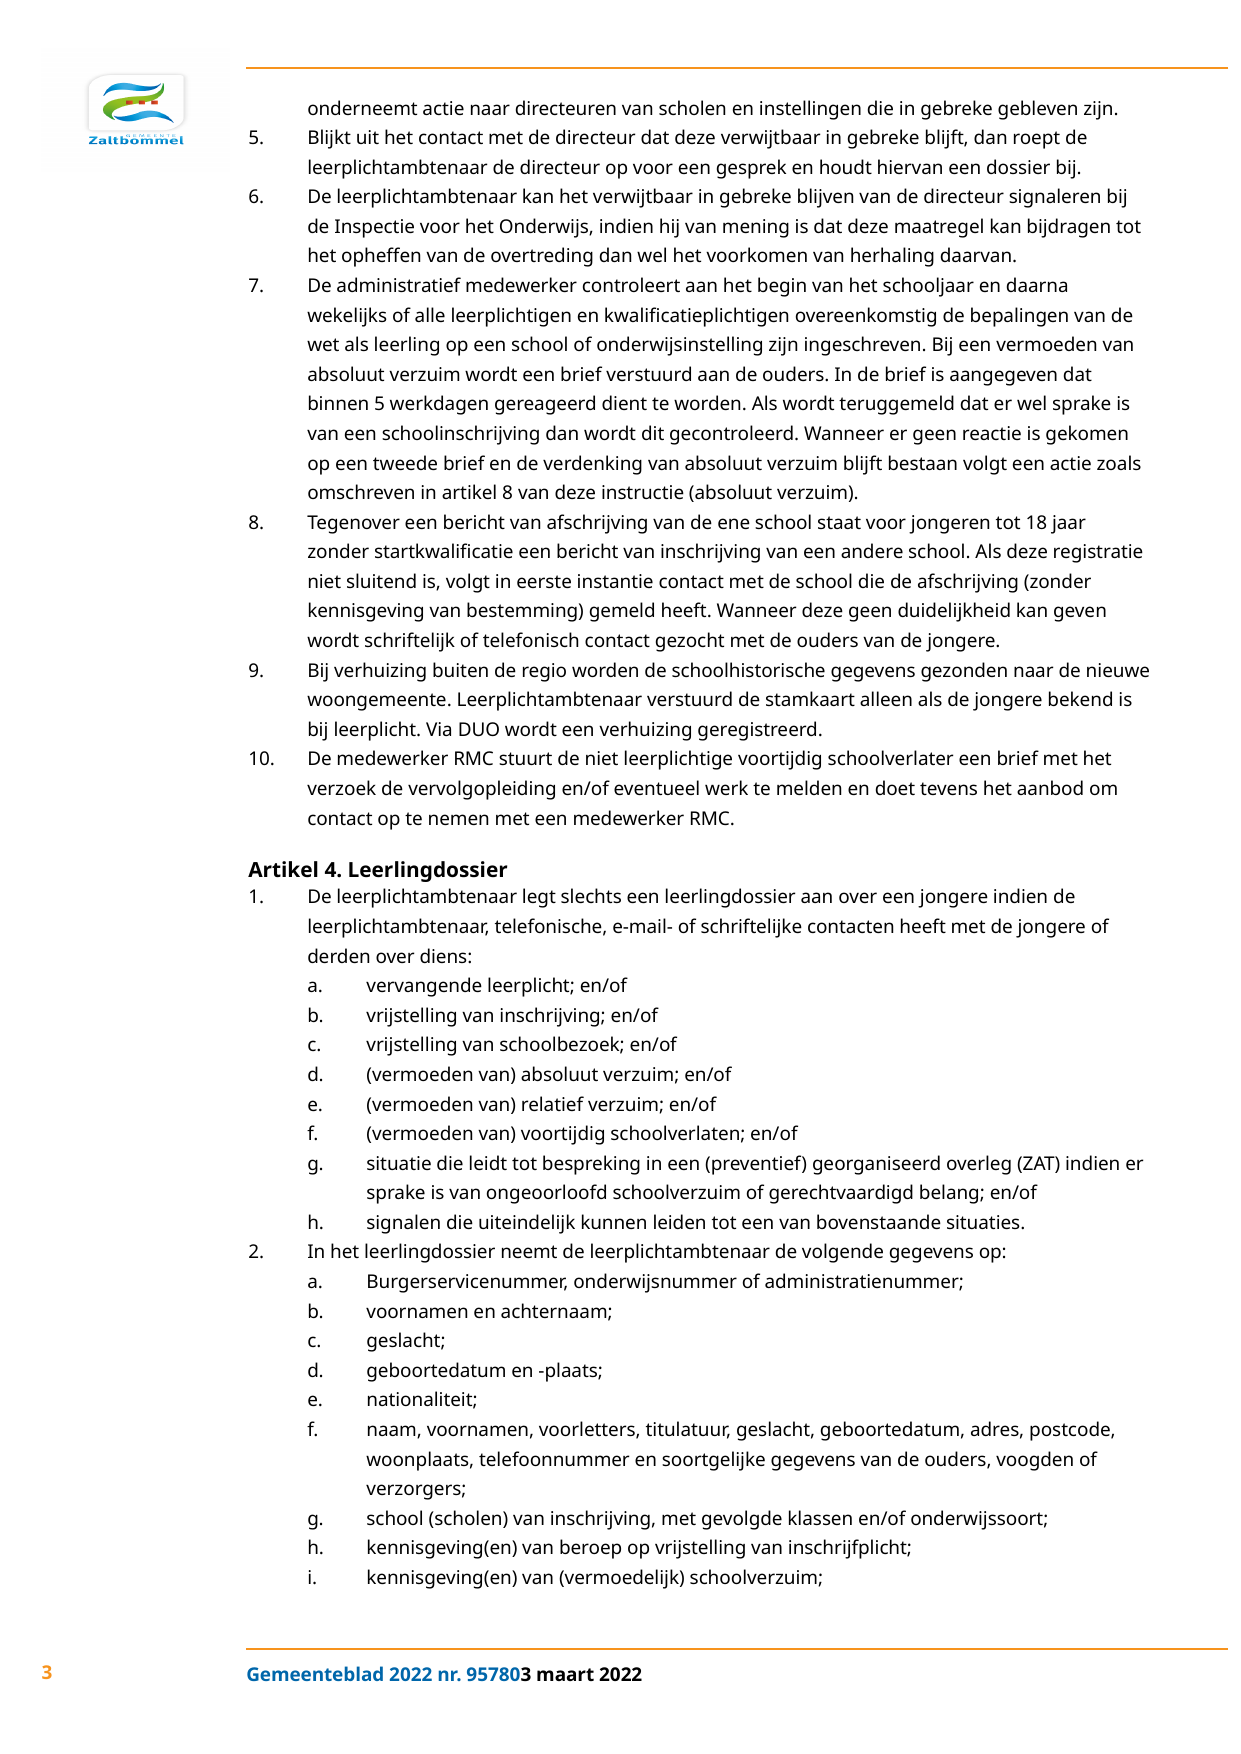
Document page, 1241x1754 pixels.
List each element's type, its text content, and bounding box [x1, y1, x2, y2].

list situatie die leidt tot bespreking in een (preventief) georganiseerd overleg (ZAT) indien er sprake is van ongeoorloofd schoolverzuim of gerechtvaardigd belang; en/of [307, 1150, 1152, 1205]
list Bij verhuizing buiten de regio worden de schoolhistorische gegevens gezonden naar de nieuwe woongemeente. Leerplichtambtenaar verstuurd de stamkaart alleen als de jongere bekend is bij leerplicht. Via DUO wordt een verhuizing geregistreerd. [248, 657, 1152, 742]
list school (scholen) van inschrijving, met gevolgde klassen en/of onderwijssoort; [307, 1505, 1152, 1531]
text Artikel 4. Leerlingdossier [248, 855, 1152, 884]
list vrijstelling van inschrijving; en/of [307, 1002, 1152, 1028]
list De medewerker RMC stuurt de niet leerplichtige voortijdig schoolverlater een brief met het verzoek de vervolgopleiding en/of eventueel werk te melden en doet tevens het aanbod om contact op te nemen met een medewerker RMC. [248, 746, 1152, 831]
list vervangende leerplicht; en/of [307, 972, 1152, 998]
list De leerplichtambtenaar legt slechts een leerlingdossier aan over een jongere indien de leerplichtambtenaar, telefonische, e-mail- of schriftelijke contacten heeft met de jongere of derden over diens: [248, 884, 1152, 968]
list Burgerservicenummer, onderwijsnummer of administratienummer; [307, 1268, 1152, 1294]
picture [41, 47, 231, 172]
list kennisgeving(en) van (vermoedelijk) schoolverzuim; [307, 1564, 1152, 1590]
list onderneemt actie naar directeuren van scholen en instellingen die in gebreke gebleven zijn. [248, 95, 1152, 121]
list nationaliteit; [307, 1387, 1152, 1412]
list geslacht; [307, 1327, 1152, 1353]
list In het leerlingdossier neemt de leerplichtambtenaar de volgende gegevens op: [248, 1239, 1152, 1264]
list De administratief medewerker controleert aan het begin van het schooljaar en daarna wekelijks of alle leerplichtigen en kwalificatieplichtigen overeenkomstig de bepalingen van de wet als leerling op een school of onderwijsinstelling zijn ingeschreven. Bij een vermoeden van absoluut verzuim wordt een brief verstuurd aan de ouders. In de brief is aangegeven dat binnen 5 werkdagen gereageerd dient te worden. Als wordt teruggemeld dat er wel sprake is van een schoolinschrijving dan wordt dit gecontroleerd. Wanneer er geen reactie is gekomen op een tweede brief en de verdenking van absoluut verzuim blijft bestaan volgt een actie zoals omschreven in artikel 8 van deze instructie (absoluut verzuim). [248, 272, 1152, 505]
list naam, voornamen, voorletters, titulatuur, geslacht, geboortedatum, adres, postcode, woonplaats, telefoonnummer en soortgelijke gegevens van de ouders, voogden of verzorgers; [307, 1416, 1152, 1501]
list kennisgeving(en) van beroep op vrijstelling van inschrijfplicht; [307, 1534, 1152, 1560]
list (vermoeden van) relatief verzuim; en/of [307, 1091, 1152, 1116]
list De leerplichtambtenaar kan het verwijtbaar in gebreke blijven van de directeur signaleren bij de Inspectie voor het Onderwijs, indien hij van mening is dat deze maatregel kan bijdragen tot het opheffen van de overtreding dan wel het voorkomen van herhaling daarvan. [248, 183, 1152, 268]
list geboortedatum en -plaats; [307, 1357, 1152, 1383]
list Blijkt uit het contact met de directeur dat deze verwijtbaar in gebreke blijft, dan roept de leerplichtambtenaar de directeur op voor een gesprek en houdt hiervan een dossier bij. [248, 124, 1152, 180]
list vrijstelling van schoolbezoek; en/of [307, 1032, 1152, 1057]
list signalen die uiteindelijk kunnen leiden tot een van bovenstaande situaties. [307, 1209, 1152, 1235]
list (vermoeden van) voortijdig schoolverlaten; en/of [307, 1120, 1152, 1146]
list voornamen en achternaam; [307, 1298, 1152, 1323]
list Tegenover een bericht van afschrijving van de ene school staat voor jongeren tot 18 jaar zonder startkwalificatie een bericht van inschrijving van een andere school. Als deze registratie niet sluitend is, volgt in eerste instantie contact met de school die de afschrijving (zonder kennisgeving van bestemming) gemeld heeft. Wanneer deze geen duidelijkheid kan geven wordt schriftelijk of telefonisch contact gezocht met de ouders van de jongere. [248, 509, 1152, 653]
list (vermoeden van) absoluut verzuim; en/of [307, 1061, 1152, 1087]
